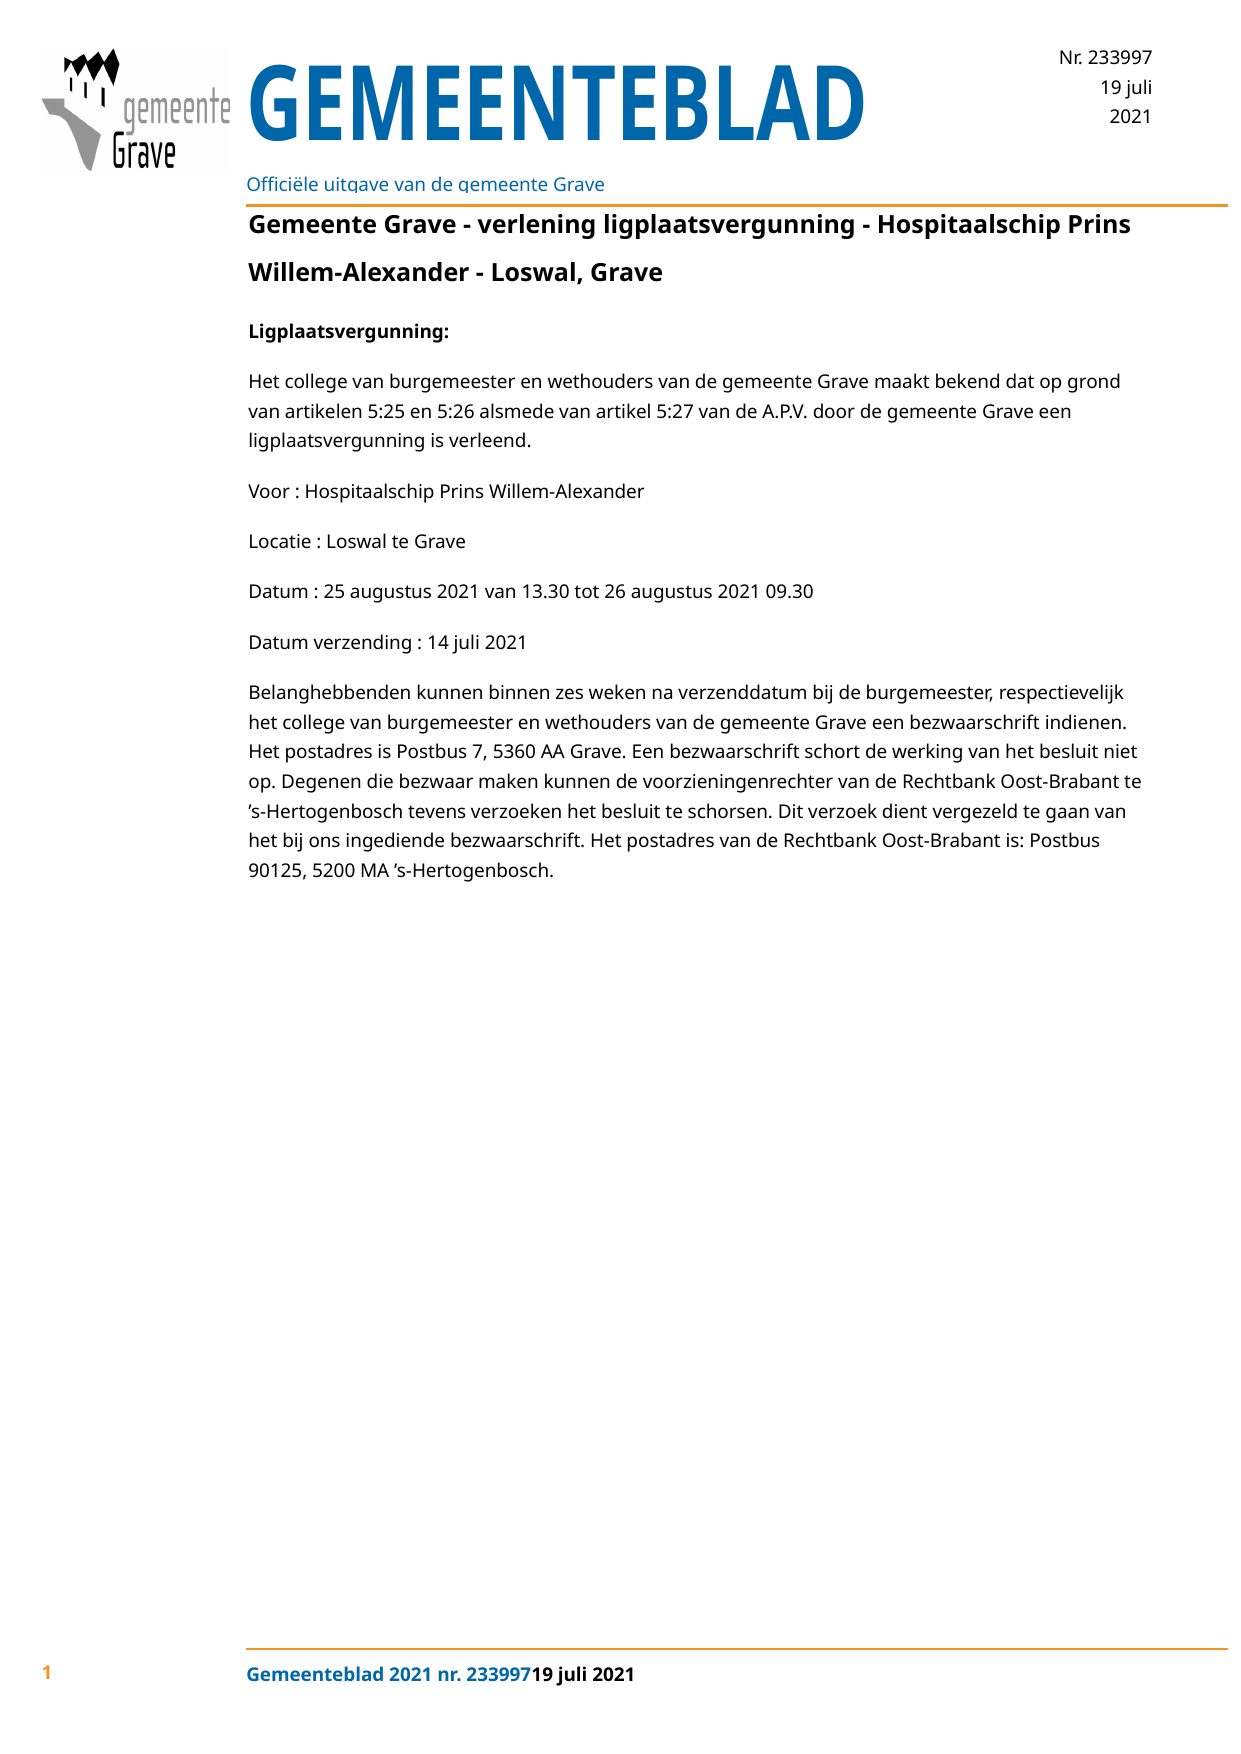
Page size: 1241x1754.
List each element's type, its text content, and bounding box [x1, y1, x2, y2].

text Ligplaatsvergunning: [248, 318, 1152, 344]
text Belanghebbenden kunnen binnen zes weken na verzenddatum bij de burgemeester, respectievelijk het college van burgemeester en wethouders van de gemeente Grave een bezwaarschrift indienen. Het postadres is Postbus 7, 5360 AA Grave. Een bezwaarschrift schort de werking van het besluit niet op. Degenen die bezwaar maken kunnen de voorzieningenrechter van de Rechtbank Oost-Brabant te ’s-Hertogenbosch tevens verzoeken het besluit te schorsen. Dit verzoek dient vergezeld te gaan van het bij ons ingediende bezwaarschrift. Het postadres van de Rechtbank Oost-Brabant is: Postbus 90125, 5200 MA ’s-Hertogenbosch. [248, 679, 1152, 883]
picture [41, 47, 231, 172]
text Voor : Hospitaalschip Prins Willem-Alexander [248, 478, 1152, 504]
text Locatie : Loswal te Grave [248, 528, 1152, 554]
text Datum : 25 augustus 2021 van 13.30 tot 26 augustus 2021 09.30 [248, 579, 1152, 604]
text Datum verzending : 14 juli 2021 [248, 629, 1152, 655]
text Gemeente Grave - verlening ligplaatsvergunning - Hospitaalschip Prins Willem-Alexander - Loswal, Grave [248, 207, 1152, 288]
text Het college van burgemeester en wethouders van de gemeente Grave maakt bekend dat op grond van artikelen 5:25 en 5:26 alsmede van artikel 5:27 van de A.P.V. door de gemeente Grave een ligplaatsvergunning is verleend. [248, 368, 1152, 453]
